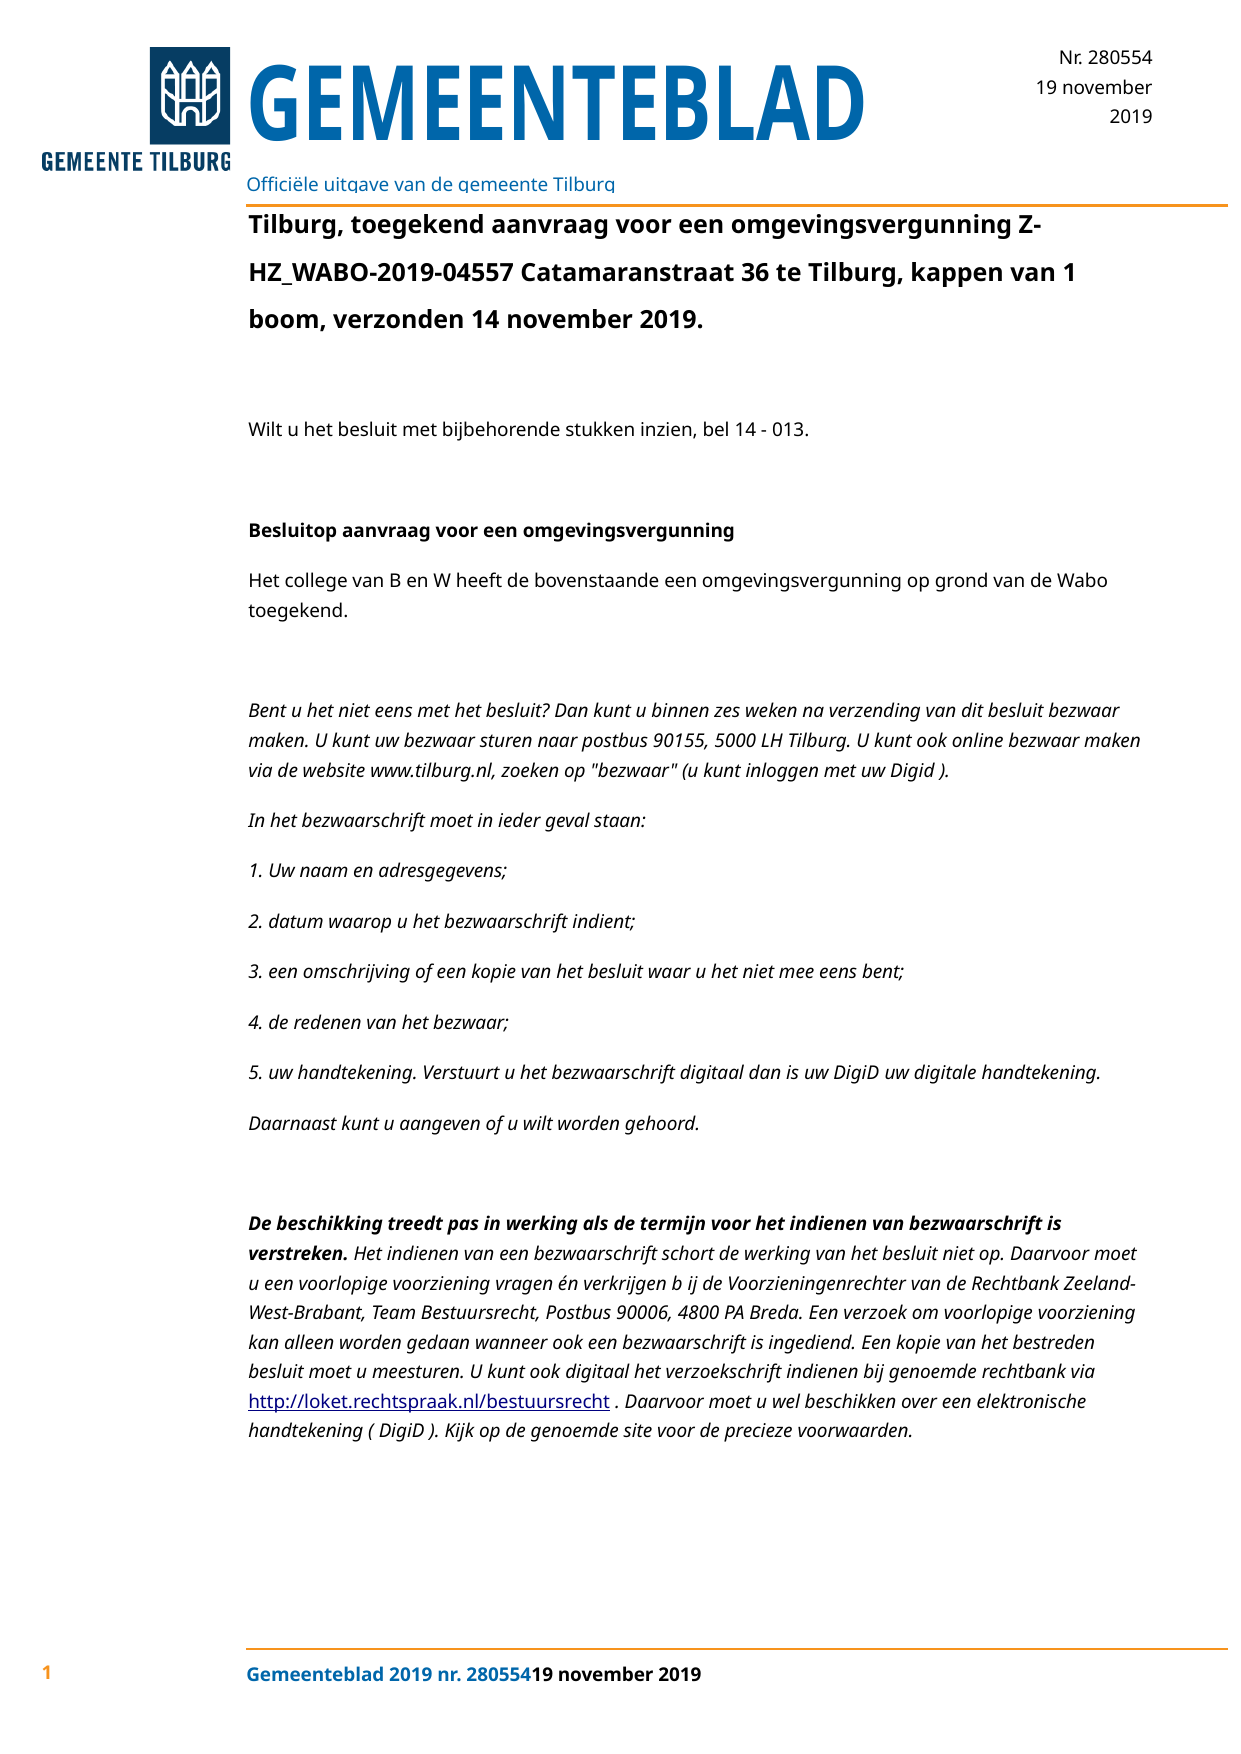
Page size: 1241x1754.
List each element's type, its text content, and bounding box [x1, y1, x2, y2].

text 1. Uw naam en adresgegevens; [248, 858, 1152, 883]
text 5. uw handtekening. Verstuurt u het bezwaarschrift digitaal dan is uw DigiD uw digitale handtekening. [248, 1059, 1152, 1085]
text Bent u het niet eens met het besluit? Dan kunt u binnen zes weken na verzending van dit besluit bezwaar maken. U kunt uw bezwaar sturen naar postbus 90155, 5000 LH Tilburg. U kunt ook online bezwaar maken via de website www.tilburg.nl, zoeken op "bezwaar" (u kunt inloggen met uw Digid ). [248, 698, 1152, 782]
text 4. de redenen van het bezwaar; [248, 1009, 1152, 1034]
text In het bezwaarschrift moet in ieder geval staan: [248, 807, 1152, 833]
text De beschikking treedt pas in werking als de termijn voor het indienen van bezwaarschrift is verstreken. Het indienen van een bezwaarschrift schort de werking van het besluit niet op. Daarvoor moet u een voorlopige voorziening vragen én verkrijgen b ij de Voorzieningenrechter van de Rechtbank Zeeland-West-Brabant, Team Bestuursrecht, Postbus 90006, 4800 PA Breda. Een verzoek om voorlopige voorziening kan alleen worden gedaan wanneer ook een bezwaarschrift is ingediend. Een kopie van het bestreden besluit moet u meesturen. U kunt ook digitaal het verzoekschrift indienen bij genoemde rechtbank via http://loket.rechtspraak.nl/bestuursrecht . Daarvoor moet u wel beschikken over een elektronische handtekening ( DigiD ). Kijk op de genoemde site voor de precieze voorwaarden. [248, 1211, 1152, 1443]
text Besluitop aanvraag voor een omgevingsvergunning [248, 517, 1152, 542]
text Het college van B en W heeft de bovenstaande een omgevingsvergunning op grond van de Wabo toegekend. [248, 567, 1152, 622]
text 2. datum waarop u het bezwaarschrift indient; [248, 908, 1152, 934]
text 3. een omschrijving of een kopie van het besluit waar u het niet mee eens bent; [248, 958, 1152, 984]
picture [41, 47, 231, 172]
text Wilt u het besluit met bijbehorende stukken inzien, bel 14 - 013. [248, 416, 1152, 442]
text Tilburg, toegekend aanvraag voor een omgevingsvergunning Z-HZ_WABO-2019-04557 Catamaranstraat 36 te Tilburg, kappen van 1 boom, verzonden 14 november 2019. [248, 207, 1152, 336]
text Daarnaast kunt u aangeven of u wilt worden gehoord. [248, 1110, 1152, 1135]
